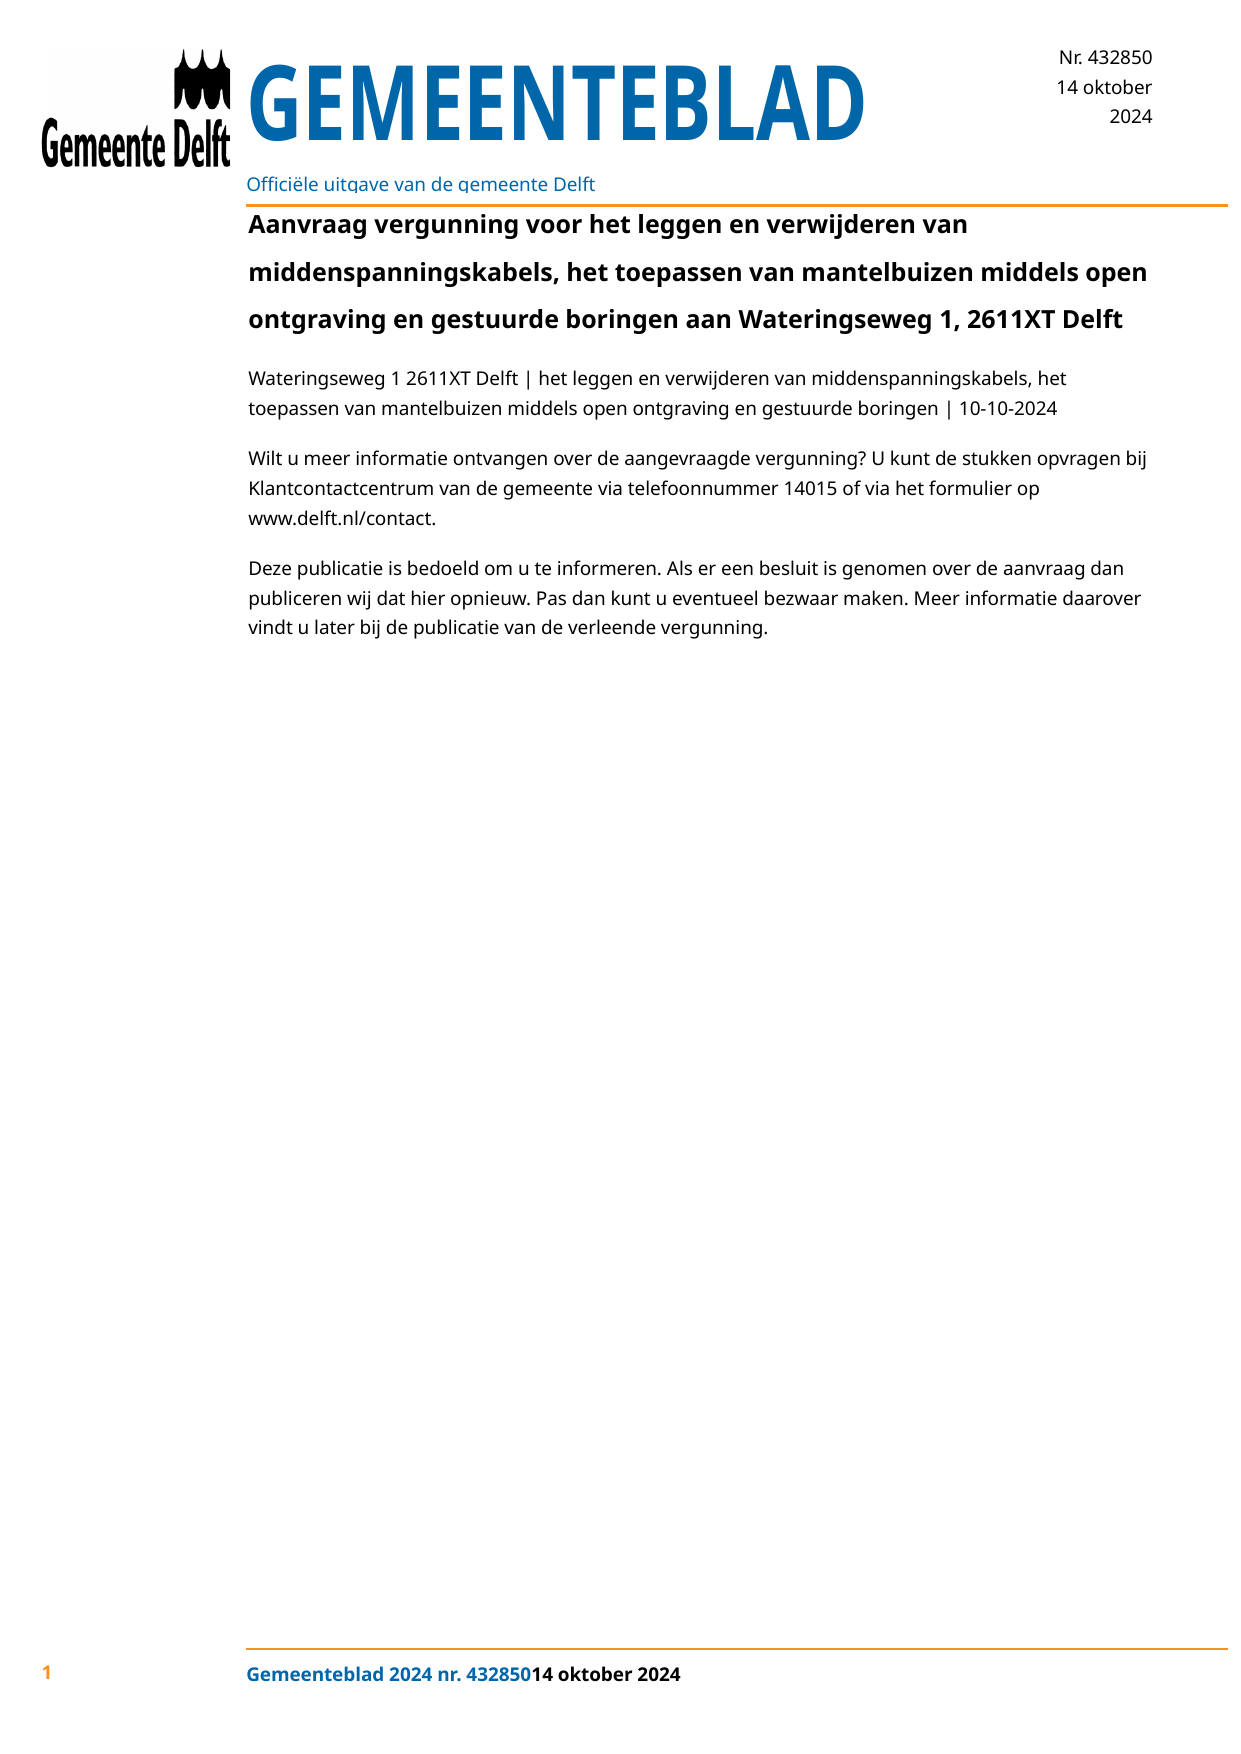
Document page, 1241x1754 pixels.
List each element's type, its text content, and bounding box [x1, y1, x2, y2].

text Wateringseweg 1 2611XT Delft | het leggen en verwijderen van middenspanningskabels, het toepassen van mantelbuizen middels open ontgraving en gestuurde boringen | 10-10-2024 [248, 366, 1152, 421]
text Deze publicatie is bedoeld om u te informeren. Als er een besluit is genomen over de aanvraag dan publiceren wij dat hier opnieuw. Pas dan kunt u eventueel bezwaar maken. Meer informatie daarover vindt u later bij de publicatie van de verleende vergunning. [248, 555, 1152, 640]
text Aanvraag vergunning voor het leggen en verwijderen van middenspanningskabels, het toepassen van mantelbuizen middels open ontgraving en gestuurde boringen aan Wateringseweg 1, 2611XT Delft [248, 207, 1152, 336]
text Wilt u meer informatie ontvangen over de aangevraagde vergunning? U kunt de stukken opvragen bij Klantcontactcentrum van de gemeente via telefoonnummer 14015 of via het formulier op www.delft.nl/contact. [248, 446, 1152, 530]
picture [41, 47, 231, 172]
